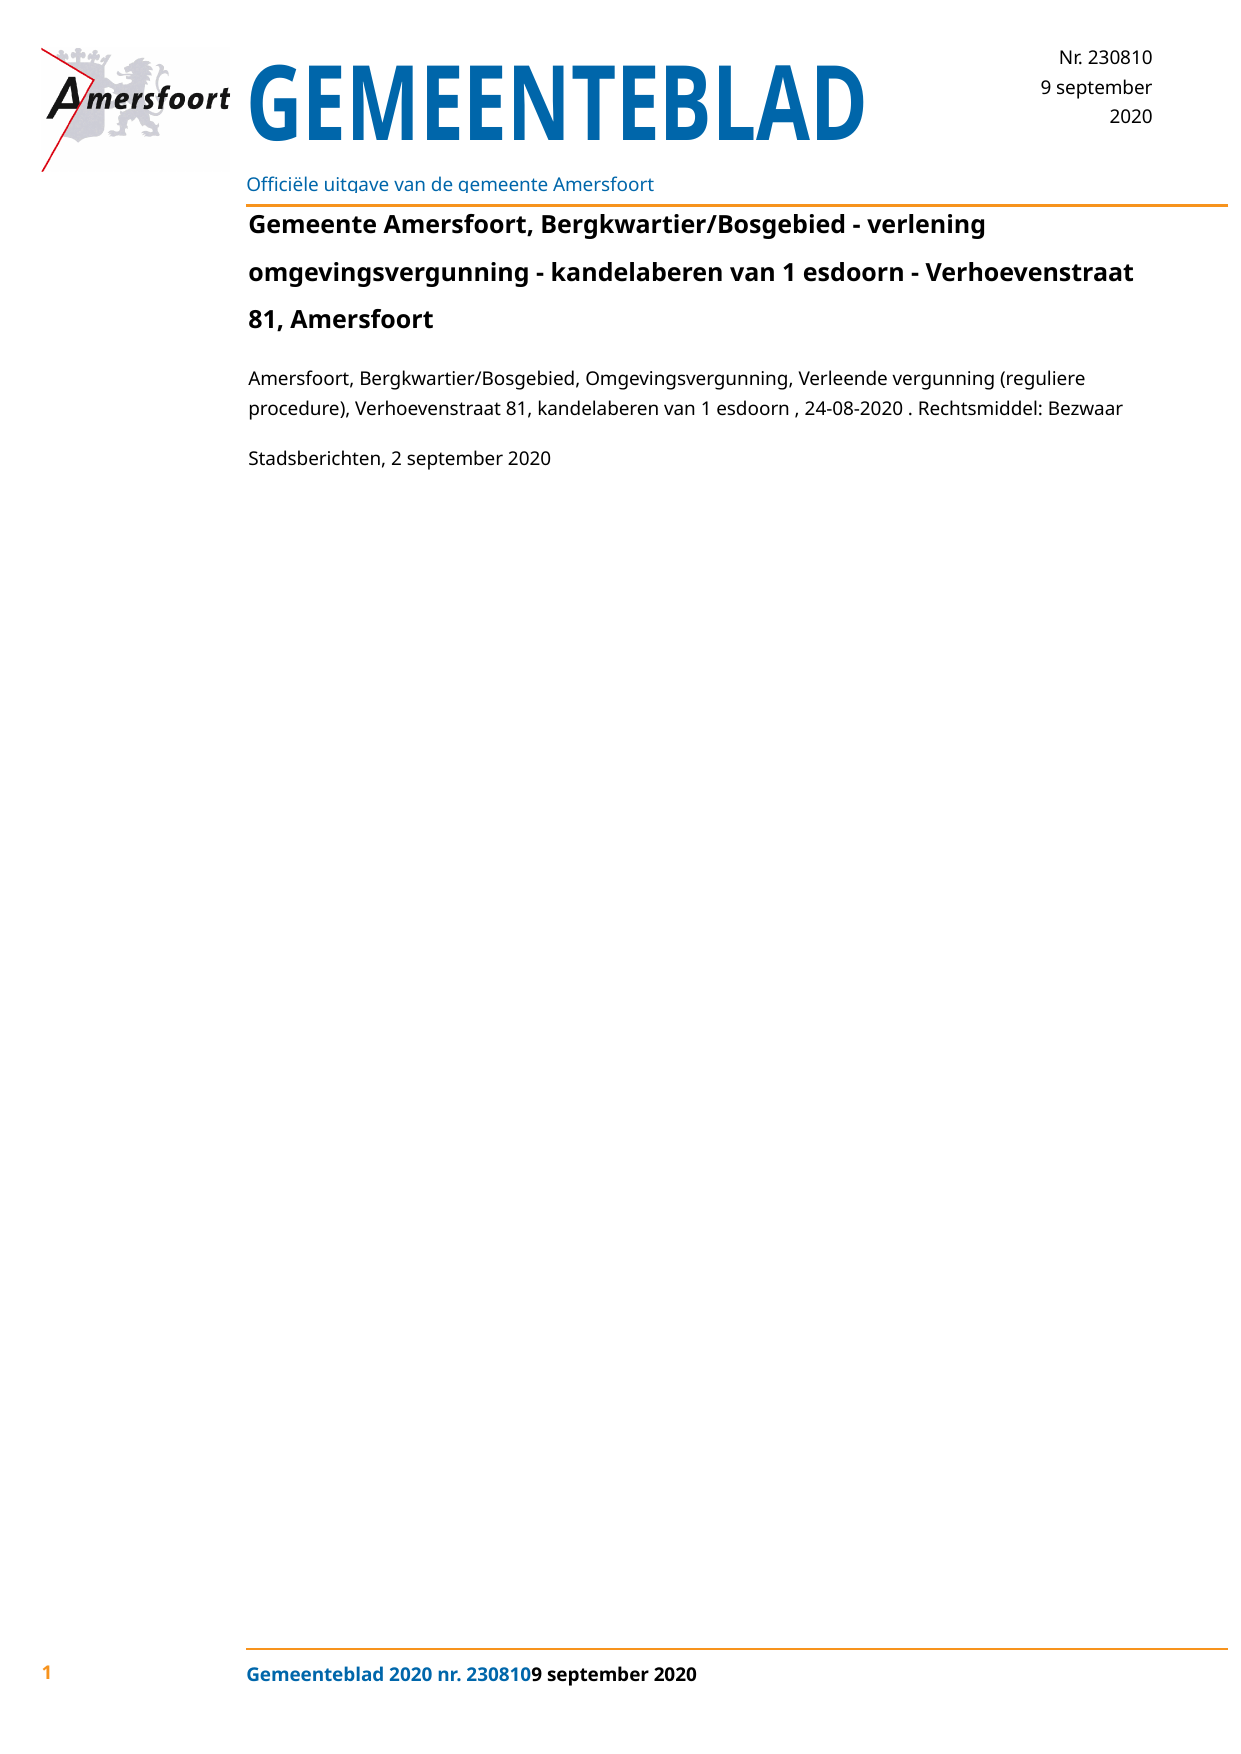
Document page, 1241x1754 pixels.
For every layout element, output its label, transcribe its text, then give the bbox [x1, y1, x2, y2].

text Gemeente Amersfoort, Bergkwartier/Bosgebied - verlening omgevingsvergunning - kandelaberen van 1 esdoorn - Verhoevenstraat 81, Amersfoort [248, 207, 1152, 336]
picture [41, 47, 231, 172]
text Amersfoort, Bergkwartier/Bosgebied, Omgevingsvergunning, Verleende vergunning (reguliere procedure), Verhoevenstraat 81, kandelaberen van 1 esdoorn , 24-08-2020 . Rechtsmiddel: Bezwaar [248, 366, 1152, 421]
text Stadsberichten, 2 september 2020 [248, 446, 1152, 471]
